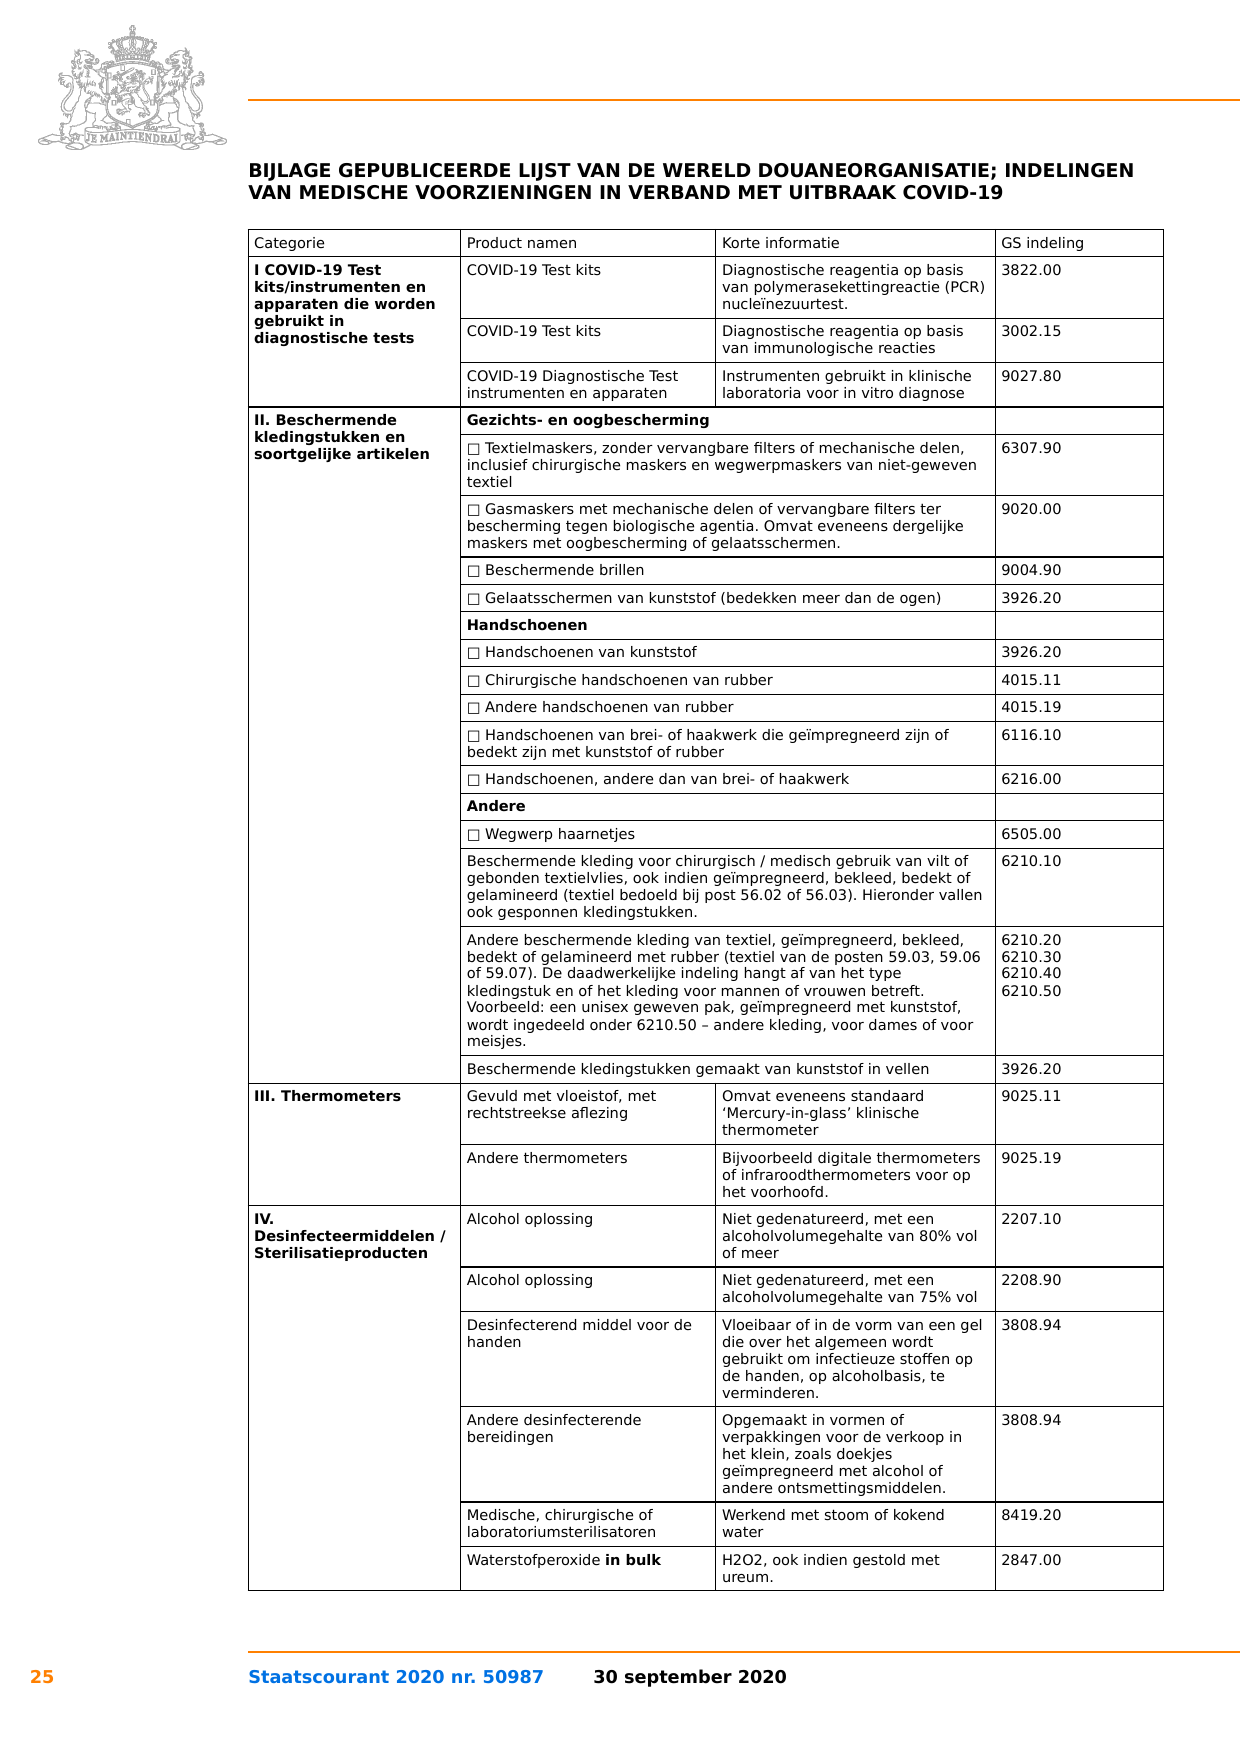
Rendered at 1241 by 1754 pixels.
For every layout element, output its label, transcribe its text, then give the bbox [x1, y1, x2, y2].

table_cell Waterstofperoxide in bulk [461, 1547, 715, 1590]
table_cell 3926.20 [996, 640, 1163, 666]
table_cell [996, 408, 1163, 434]
table_cell 3822.00 [996, 257, 1163, 318]
table_header GS indeling [996, 230, 1163, 256]
table_cell Bijvoorbeeld digitale thermometers of infraroodthermometers voor op het voorhoofd. [716, 1145, 995, 1205]
table_cell Beschermende kleding voor chirurgisch / medisch gebruik van vilt of gebonden textielvlies, ook indien geïmpregneerd, bekleed, bedekt of gelamineerd (textiel bedoeld bij post 56.02 of 56.03). Hieronder vallen ook gesponnen kledingstukken. [461, 849, 995, 926]
table_cell 6210.20 6210.30 6210.40 6210.50 [996, 927, 1163, 1055]
table_cell Alcohol oplossing [461, 1206, 715, 1266]
table_cell 4015.19 [996, 695, 1163, 721]
table_cell COVID-19 Test kits [461, 257, 715, 318]
table_cell 8419.20 [996, 1503, 1163, 1546]
table_cell 2208.90 [996, 1268, 1163, 1311]
table_cell 4015.11 [996, 667, 1163, 693]
table_cell 3808.94 [996, 1312, 1163, 1406]
table_cell □ Textielmaskers, zonder vervangbare filters of mechanische delen, inclusief chirurgische maskers en wegwerpmaskers van niet-geweven textiel [461, 435, 995, 495]
table_header Korte informatie [716, 230, 995, 256]
table_cell □ Gasmaskers met mechanische delen of vervangbare filters ter bescherming tegen biologische agentia. Omvat eveneens dergelijke maskers met oogbescherming of gelaatsschermen. [461, 496, 995, 556]
table_cell 3808.94 [996, 1407, 1163, 1501]
table_cell 3926.20 [996, 585, 1163, 611]
table_cell 9004.90 [996, 558, 1163, 584]
table_cell IV. Desinfecteermiddelen / Sterilisatieproducten [249, 1206, 460, 1590]
table_cell □ Handschoenen van kunststof [461, 640, 995, 666]
table_cell [996, 612, 1163, 639]
table_cell [996, 794, 1163, 820]
table_header Categorie [249, 230, 460, 256]
table_cell □ Chirurgische handschoenen van rubber [461, 667, 995, 693]
table_cell Handschoenen [461, 612, 995, 639]
table_cell 3002.15 [996, 319, 1163, 362]
table_cell Desinfecterend middel voor de handen [461, 1312, 715, 1406]
table_cell Vloeibaar of in de vorm van een gel die over het algemeen wordt gebruikt om infectieuze stoffen op de handen, op alcoholbasis, te verminderen. [716, 1312, 995, 1406]
table_cell 2847.00 [996, 1547, 1163, 1590]
table_cell 6210.10 [996, 849, 1163, 926]
table_cell 9020.00 [996, 496, 1163, 556]
table_cell III. Thermometers [249, 1084, 460, 1205]
table_cell □ Beschermende brillen [461, 558, 995, 584]
table_cell Andere beschermende kleding van textiel, geïmpregneerd, bekleed, bedekt of gelamineerd met rubber (textiel van de posten 59.03, 59.06 of 59.07). De daadwerkelijke indeling hangt af van het type kledingstuk en of het kleding voor mannen of vrouwen betreft. Voorbeeld: een unisex geweven pak, geïmpregneerd met kunststof, wordt ingedeeld onder 6210.50 – andere kleding, voor dames of voor meisjes. [461, 927, 995, 1055]
table_cell Diagnostische reagentia op basis van immunologische reacties [716, 319, 995, 362]
table_cell 9025.11 [996, 1084, 1163, 1144]
table_cell Andere [461, 794, 995, 820]
table_cell □ Andere handschoenen van rubber [461, 695, 995, 721]
table_cell □ Handschoenen van brei- of haakwerk die geïmpregneerd zijn of bedekt zijn met kunststof of rubber [461, 722, 995, 765]
table_cell Niet gedenatureerd, met een alcoholvolumegehalte van 75% vol [716, 1268, 995, 1311]
table_cell 6116.10 [996, 722, 1163, 765]
table_cell 6505.00 [996, 821, 1163, 847]
table_cell Beschermende kledingstukken gemaakt van kunststof in vellen [461, 1056, 995, 1082]
table_cell Gezichts- en oogbescherming [461, 408, 995, 434]
table_cell H2O2, ook indien gestold met ureum. [716, 1547, 995, 1590]
table_cell Instrumenten gebruikt in klinische laboratoria voor in vitro diagnose [716, 363, 995, 406]
table_cell 6307.90 [996, 435, 1163, 495]
table_cell Niet gedenatureerd, met een alcoholvolumegehalte van 80% vol of meer [716, 1206, 995, 1266]
table_cell Diagnostische reagentia op basis van polymerasekettingreactie (PCR) nucleïnezuurtest. [716, 257, 995, 318]
table_cell Omvat eveneens standaard ‘Mercury-in-glass’ klinische thermometer [716, 1084, 995, 1144]
table_cell Werkend met stoom of kokend water [716, 1503, 995, 1546]
picture [38, 25, 227, 150]
table_cell I COVID-19 Test kits/instrumenten en apparaten die worden gebruikt in diagnostische tests [249, 257, 460, 406]
table_cell 9025.19 [996, 1145, 1163, 1205]
table_header Product namen [461, 230, 715, 256]
table_cell 9027.80 [996, 363, 1163, 406]
table_cell 2207.10 [996, 1206, 1163, 1266]
subtitle BIJLAGE GEPUBLICEERDE LIJST VAN DE WERELD DOUANEORGANISATIE; INDELINGEN VAN MEDISCHE VOORZIENINGEN IN VERBAND MET UITBRAAK COVID-19 [248, 160, 1163, 204]
table_cell □ Handschoenen, andere dan van brei- of haakwerk [461, 766, 995, 793]
table_cell Opgemaakt in vormen of verpakkingen voor de verkoop in het klein, zoals doekjes geïmpregneerd met alcohol of andere ontsmettingsmiddelen. [716, 1407, 995, 1501]
table_cell □ Gelaatsschermen van kunststof (bedekken meer dan de ogen) [461, 585, 995, 611]
table_cell II. Beschermende kledingstukken en soortgelijke artikelen [249, 408, 460, 1082]
table_cell □ Wegwerp haarnetjes [461, 821, 995, 847]
table_cell Medische, chirurgische of laboratoriumsterilisatoren [461, 1503, 715, 1546]
table_cell Gevuld met vloeistof, met rechtstreekse aflezing [461, 1084, 715, 1144]
table_cell 6216.00 [996, 766, 1163, 793]
table_cell COVID-19 Diagnostische Test instrumenten en apparaten [461, 363, 715, 406]
table_cell COVID-19 Test kits [461, 319, 715, 362]
table_cell 3926.20 [996, 1056, 1163, 1082]
table_cell Alcohol oplossing [461, 1268, 715, 1311]
table_cell Andere desinfecterende bereidingen [461, 1407, 715, 1501]
table_cell Andere thermometers [461, 1145, 715, 1205]
